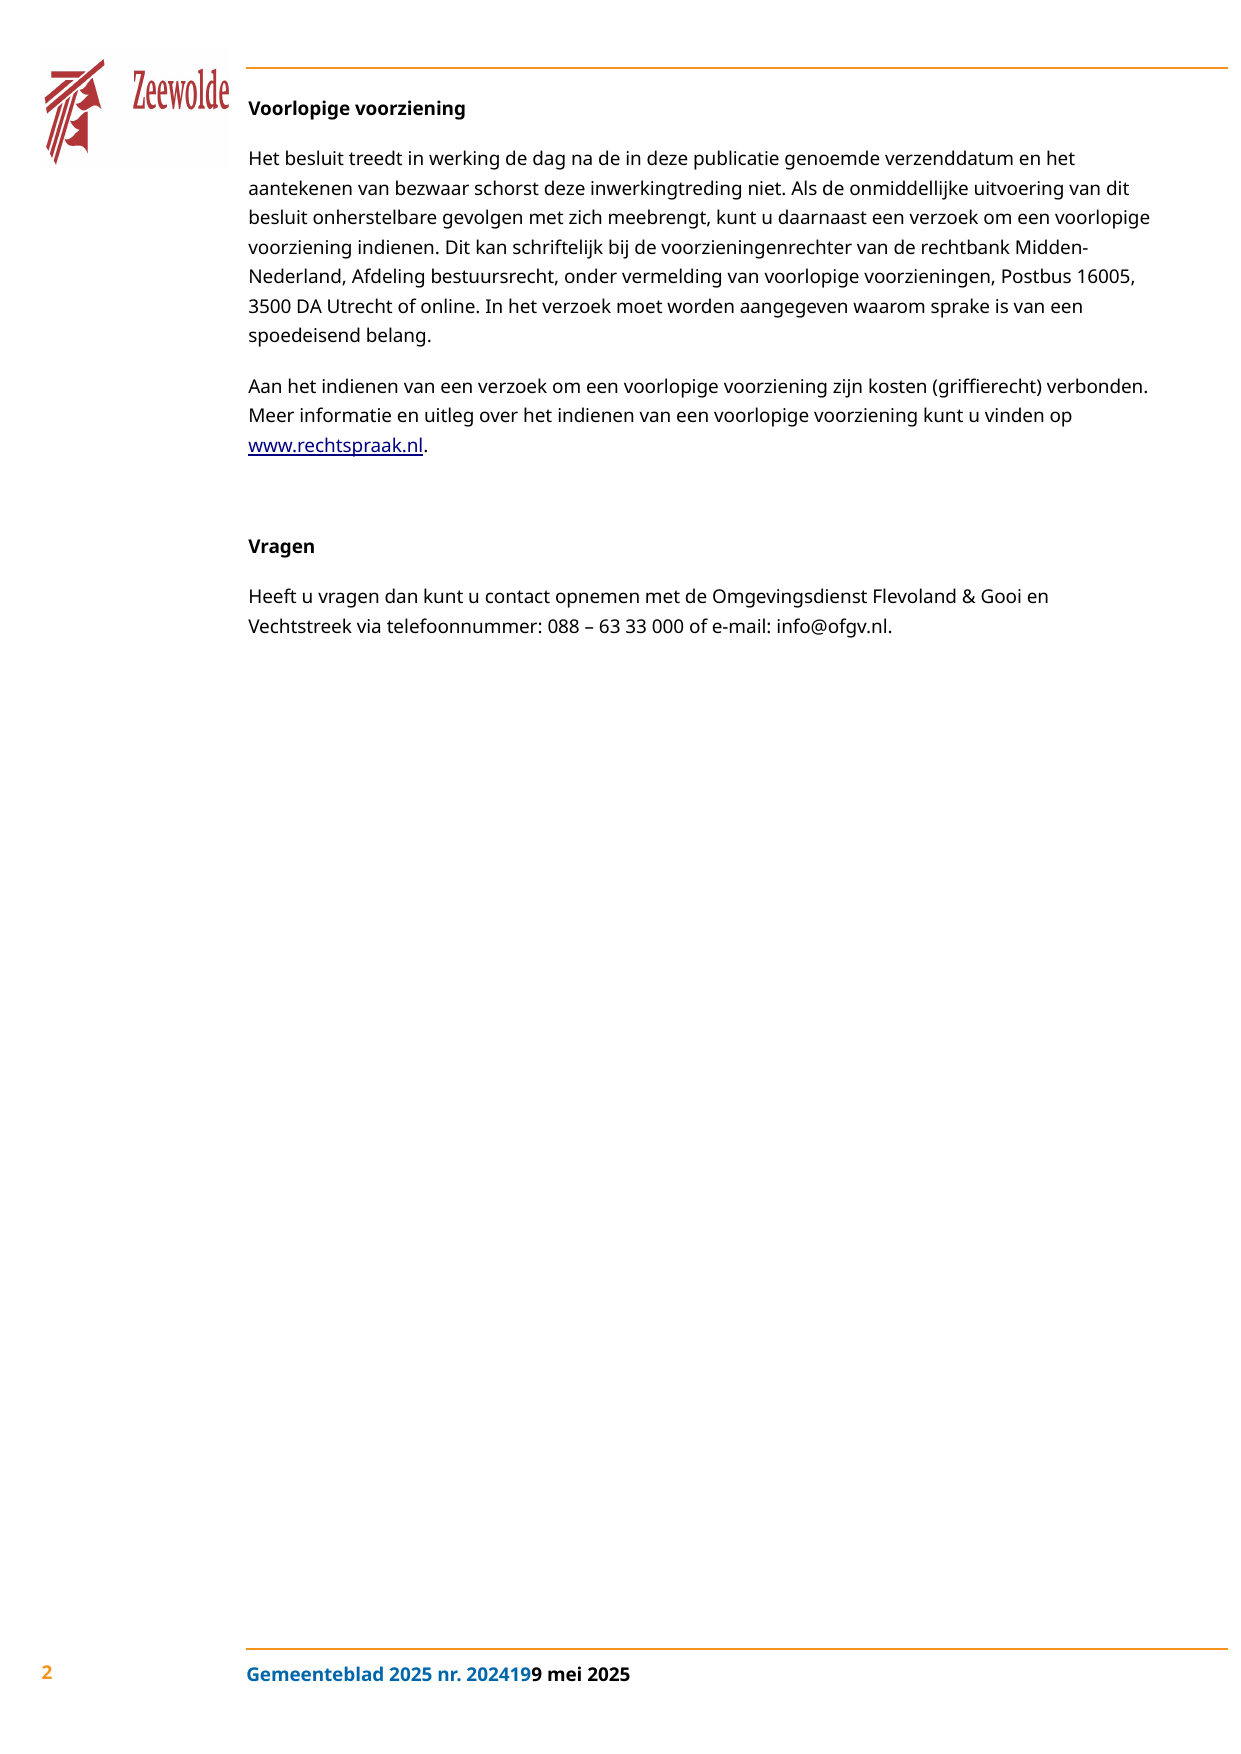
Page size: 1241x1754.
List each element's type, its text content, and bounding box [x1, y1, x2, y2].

text Heeft u vragen dan kunt u contact opnemen met de Omgevingsdienst Flevoland & Gooi en Vechtstreek via telefoonnummer: 088 – 63 33 000 of e-mail: info@ofgv.nl. [248, 583, 1152, 639]
text Voorlopige voorziening [248, 95, 1152, 121]
picture [41, 47, 231, 172]
text Vragen [248, 533, 1152, 559]
text Het besluit treedt in werking de dag na de in deze publicatie genoemde verzenddatum en het aantekenen van bezwaar schorst deze inwerkingtreding niet. Als de onmiddellijke uitvoering van dit besluit onherstelbare gevolgen met zich meebrengt, kunt u daarnaast een verzoek om een voorlopige voorziening indienen. Dit kan schriftelijk bij de voorzieningenrechter van de rechtbank Midden-Nederland, Afdeling bestuursrecht, onder vermelding van voorlopige voorzieningen, Postbus 16005, 3500 DA Utrecht of online. In het verzoek moet worden aangegeven waarom sprake is van een spoedeisend belang. [248, 145, 1152, 348]
text Aan het indienen van een verzoek om een voorlopige voorziening zijn kosten (griffierecht) verbonden. Meer informatie en uitleg over het indienen van een voorlopige voorziening kunt u vinden op www.rechtspraak.nl. [248, 373, 1152, 458]
